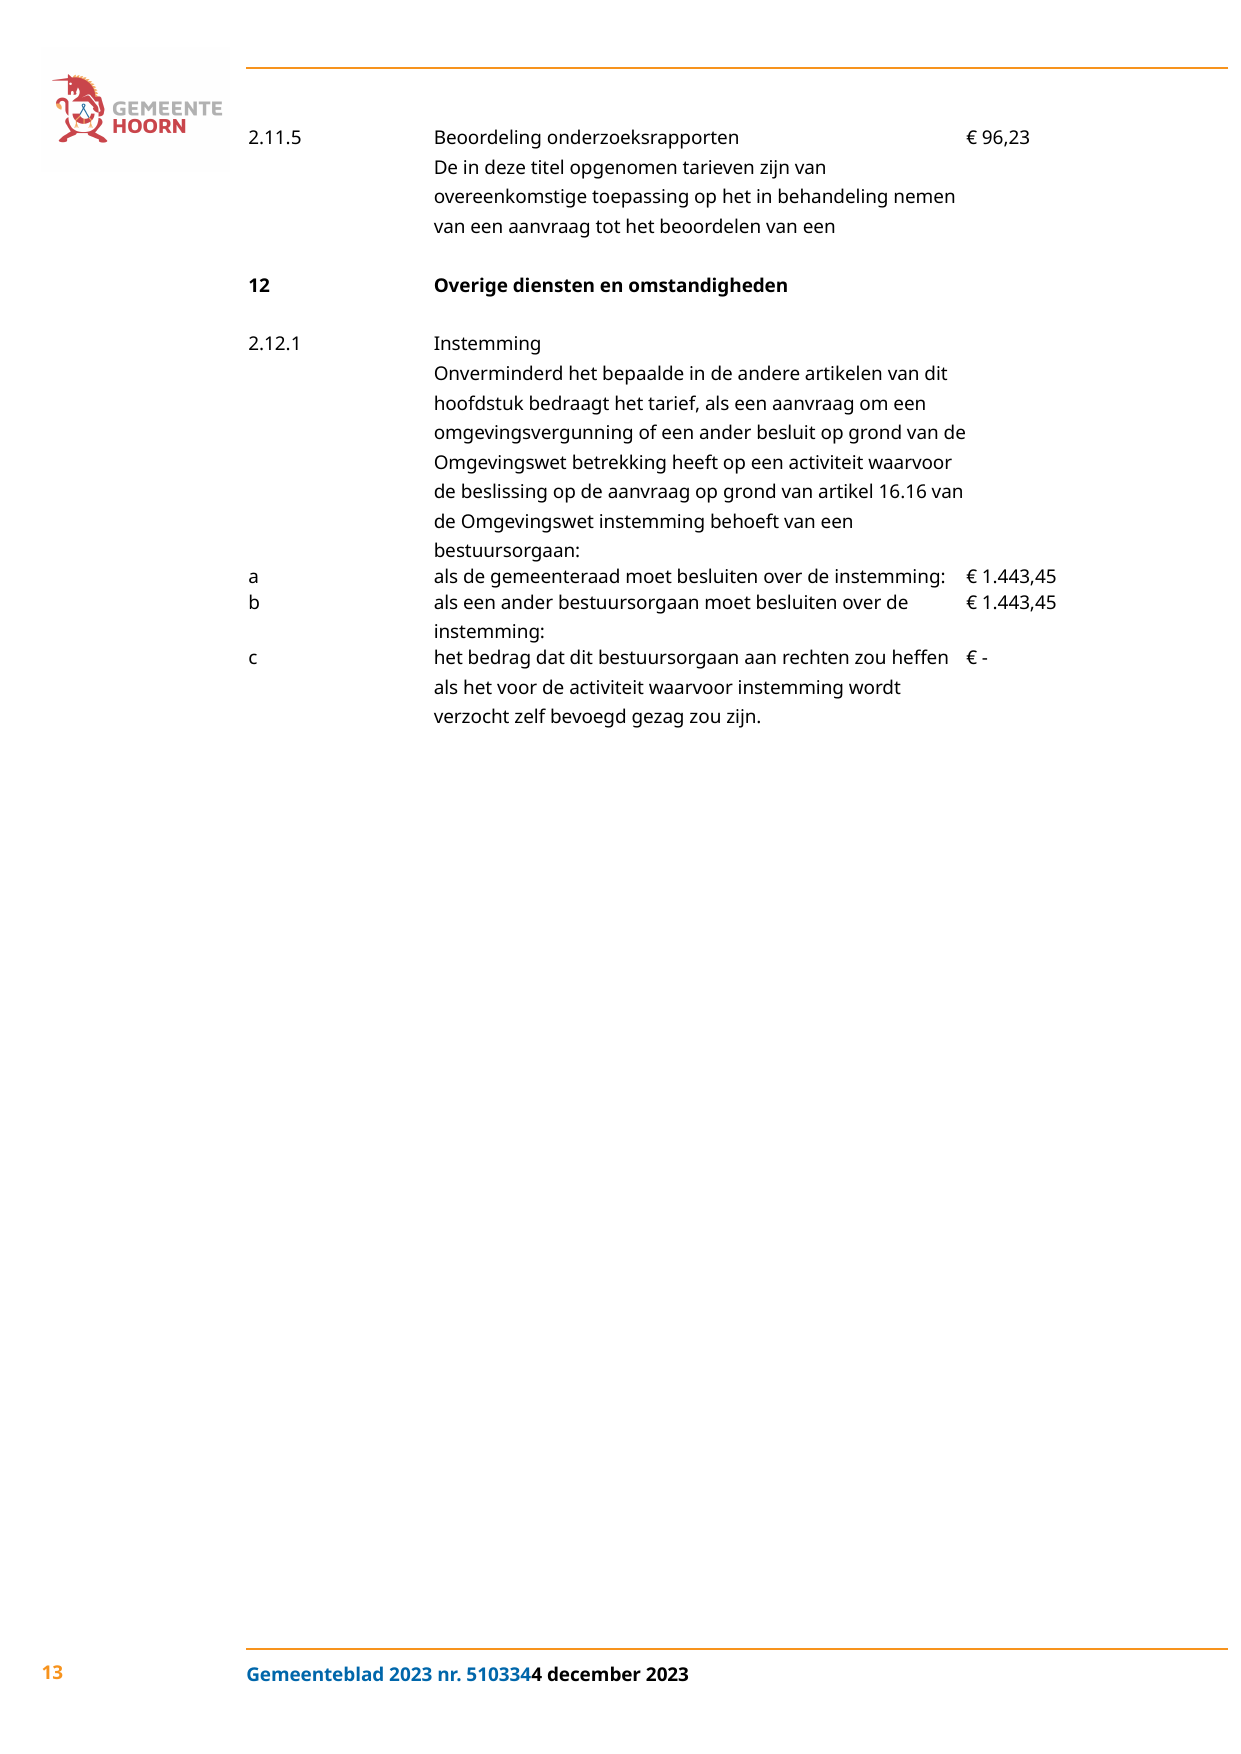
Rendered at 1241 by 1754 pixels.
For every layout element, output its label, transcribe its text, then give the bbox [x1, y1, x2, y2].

picture [41, 47, 231, 172]
table_header Beoordeling onderzoeksrapporten De in deze titel opgenomen tarieven zijn van overeenkomstige toepassing op het in behandeling nemen van een aanvraag tot het beoordelen van een [434, 125, 966, 239]
table_header 2.12.1 [248, 331, 433, 563]
table_header € 96,23 [966, 125, 1152, 239]
table_cell € 1.443,45 [966, 589, 1152, 644]
table_header [966, 272, 1152, 298]
table_cell als de gemeenteraad moet besluiten over de instemming: [434, 563, 966, 589]
table_cell € 1.443,45 [966, 563, 1152, 589]
table_header Overige diensten en omstandigheden [434, 272, 966, 298]
table_header [966, 331, 1152, 563]
table_header 12 [248, 272, 433, 298]
table_cell € - [966, 644, 1152, 729]
table_cell als een ander bestuursorgaan moet besluiten over de instemming: [434, 589, 966, 644]
table_cell c [248, 644, 433, 729]
table_cell a [248, 563, 433, 589]
table_cell het bedrag dat dit bestuursorgaan aan rechten zou heffen als het voor de activiteit waarvoor instemming wordt verzocht zelf bevoegd gezag zou zijn. [434, 644, 966, 729]
table_cell b [248, 589, 433, 644]
table_header 2.11.5 [248, 125, 433, 239]
table_header Instemming Onverminderd het bepaalde in de andere artikelen van dit hoofdstuk bedraagt het tarief, als een aanvraag om een omgevingsvergunning of een ander besluit op grond van de Omgevingswet betrekking heeft op een activiteit waarvoor de beslissing op de aanvraag op grond van artikel 16.16 van de Omgevingswet instemming behoeft van een bestuursorgaan: [434, 331, 966, 563]
